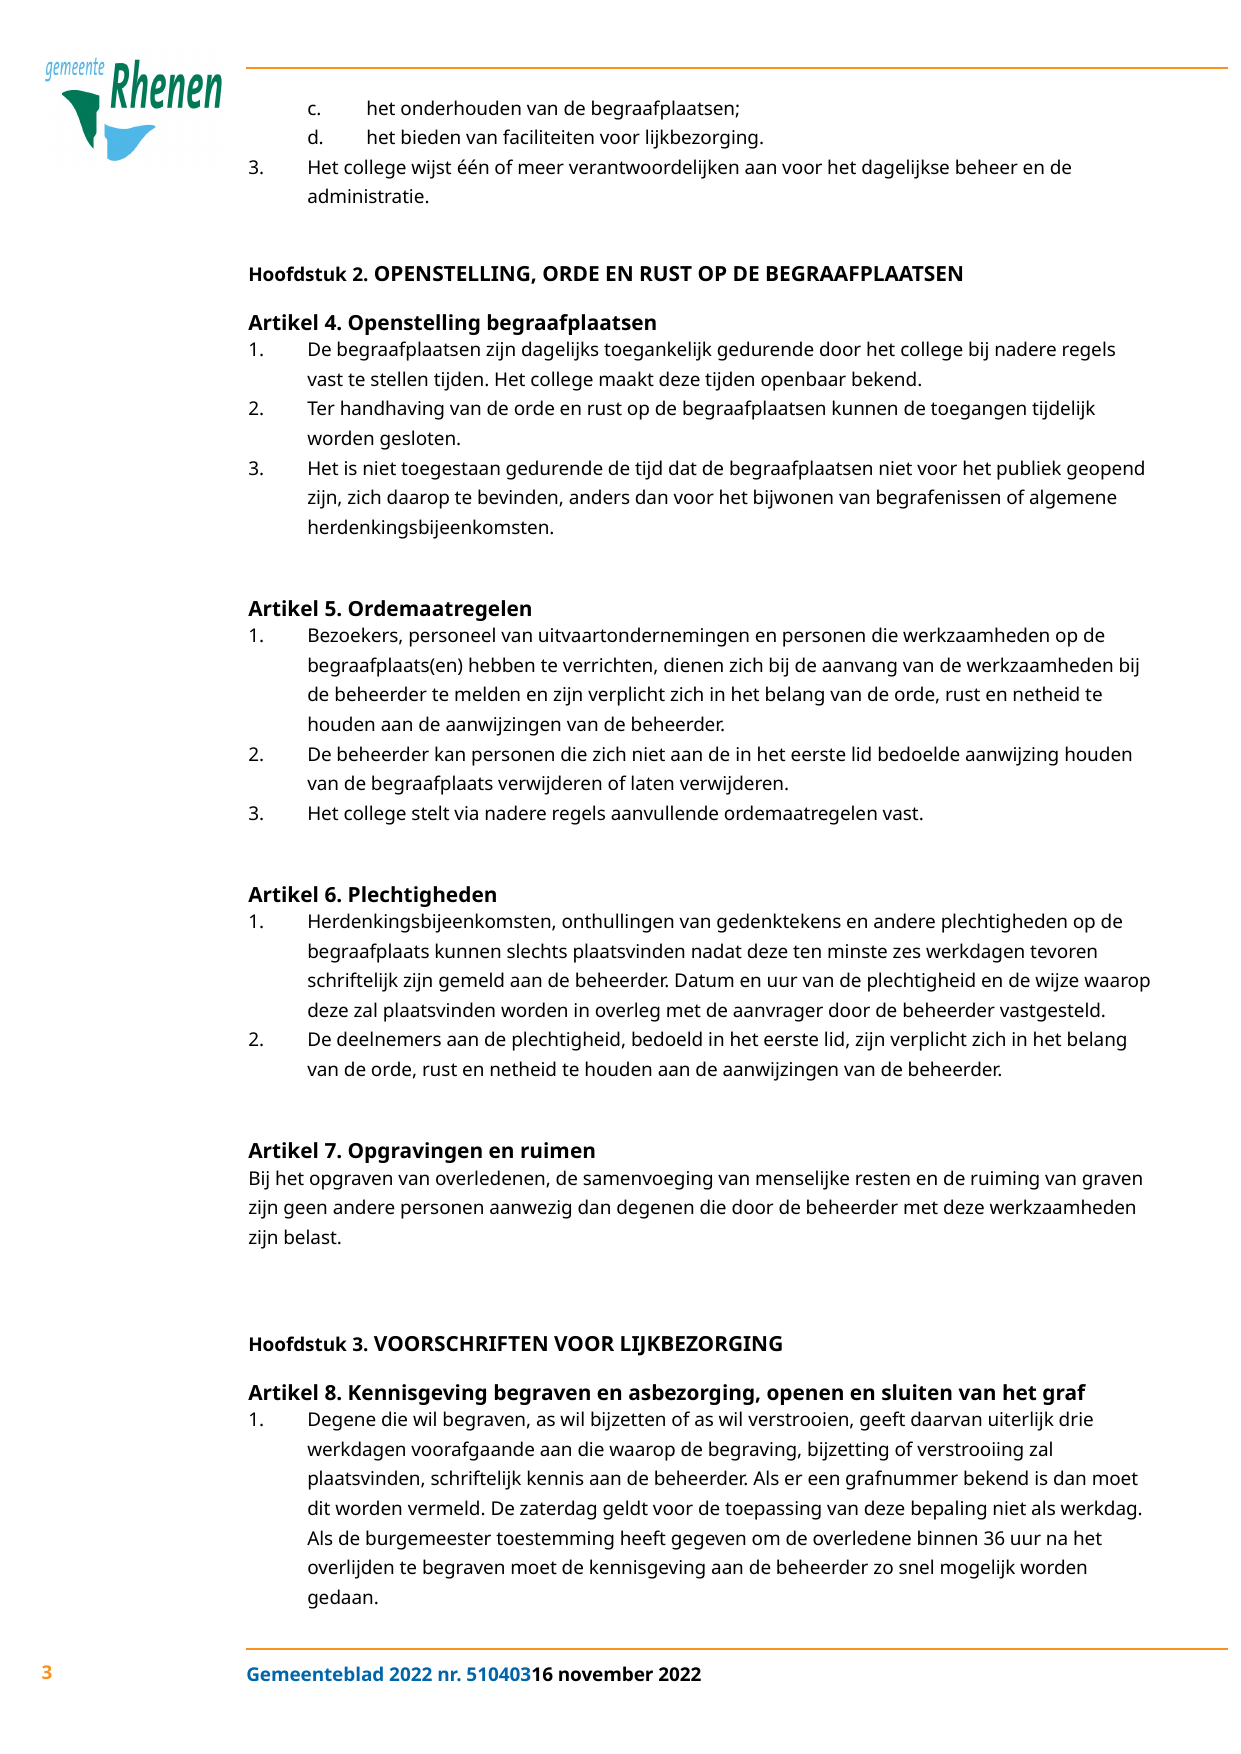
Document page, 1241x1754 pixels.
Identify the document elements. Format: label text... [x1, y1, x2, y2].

list Degene die wil begraven, as wil bijzetten of as wil verstrooien, geeft daarvan uiterlijk drie werkdagen voorafgaande aan die waarop de begraving, bijzetting of verstrooiing zal plaatsvinden, schriftelijk kennis aan de beheerder. Als er een grafnummer bekend is dan moet dit worden vermeld. De zaterdag geldt voor de toepassing van deze bepaling niet als werkdag. Als de burgemeester toestemming heeft gegeven om de overledene binnen 36 uur na het overlijden te begraven moet de kennisgeving aan de beheerder zo snel mogelijk worden gedaan. [248, 1406, 1152, 1609]
list De begraafplaatsen zijn dagelijks toegankelijk gedurende door het college bij nadere regels vast te stellen tijden. Het college maakt deze tijden openbaar bekend. [248, 336, 1152, 392]
text Artikel 4. Openstelling begraafplaatsen [248, 308, 1152, 336]
list Het is niet toegestaan gedurende de tijd dat de begraafplaatsen niet voor het publiek geopend zijn, zich daarop te bevinden, anders dan voor het bijwonen van begrafenissen of algemene herdenkingsbijeenkomsten. [248, 455, 1152, 540]
list Het college wijst één of meer verantwoordelijken aan voor het dagelijkse beheer en de administratie. [248, 154, 1152, 209]
list Herdenkingsbijeenkomsten, onthullingen van gedenktekens en andere plechtigheden op de begraafplaats kunnen slechts plaatsvinden nadat deze ten minste zes werkdagen tevoren schriftelijk zijn gemeld aan de beheerder. Datum en uur van de plechtigheid en de wijze waarop deze zal plaatsvinden worden in overleg met de aanvrager door de beheerder vastgesteld. [248, 908, 1152, 1023]
text Artikel 5. Ordemaatregelen [248, 594, 1152, 622]
text Hoofdstuk 3. VOORSCHRIFTEN VOOR LIJKBEZORGING [248, 1329, 1152, 1357]
list het onderhouden van de begraafplaatsen; [307, 95, 1152, 121]
list De deelnemers aan de plechtigheid, bedoeld in het eerste lid, zijn verplicht zich in het belang van de orde, rust en netheid te houden aan de aanwijzingen van de beheerder. [248, 1027, 1152, 1082]
text Bij het opgraven van overledenen, de samenvoeging van menselijke resten en de ruiming van graven zijn geen andere personen aanwezig dan degenen die door de beheerder met deze werkzaamheden zijn belast. [248, 1165, 1152, 1249]
list De beheerder kan personen die zich niet aan de in het eerste lid bedoelde aanwijzing houden van de begraafplaats verwijderen of laten verwijderen. [248, 741, 1152, 796]
list Het college stelt via nadere regels aanvullende ordemaatregelen vast. [248, 800, 1152, 826]
list Ter handhaving van de orde en rust op de begraafplaatsen kunnen de toegangen tijdelijk worden gesloten. [248, 396, 1152, 451]
text Artikel 8. Kennisgeving begraven en asbezorging, openen en sluiten van het graf [248, 1378, 1152, 1406]
picture [41, 47, 231, 172]
text Artikel 7. Opgravingen en ruimen [248, 1136, 1152, 1165]
list Bezoekers, personeel van uitvaartondernemingen en personen die werkzaamheden op de begraafplaats(en) hebben te verrichten, dienen zich bij de aanvang van de werkzaamheden bij de beheerder te melden en zijn verplicht zich in het belang van de orde, rust en netheid te houden aan de aanwijzingen van de beheerder. [248, 622, 1152, 737]
text Hoofdstuk 2. OPENSTELLING, ORDE EN RUST OP DE BEGRAAFPLAATSEN [248, 259, 1152, 287]
text Artikel 6. Plechtigheden [248, 880, 1152, 908]
list het bieden van faciliteiten voor lijkbezorging. [307, 124, 1152, 150]
